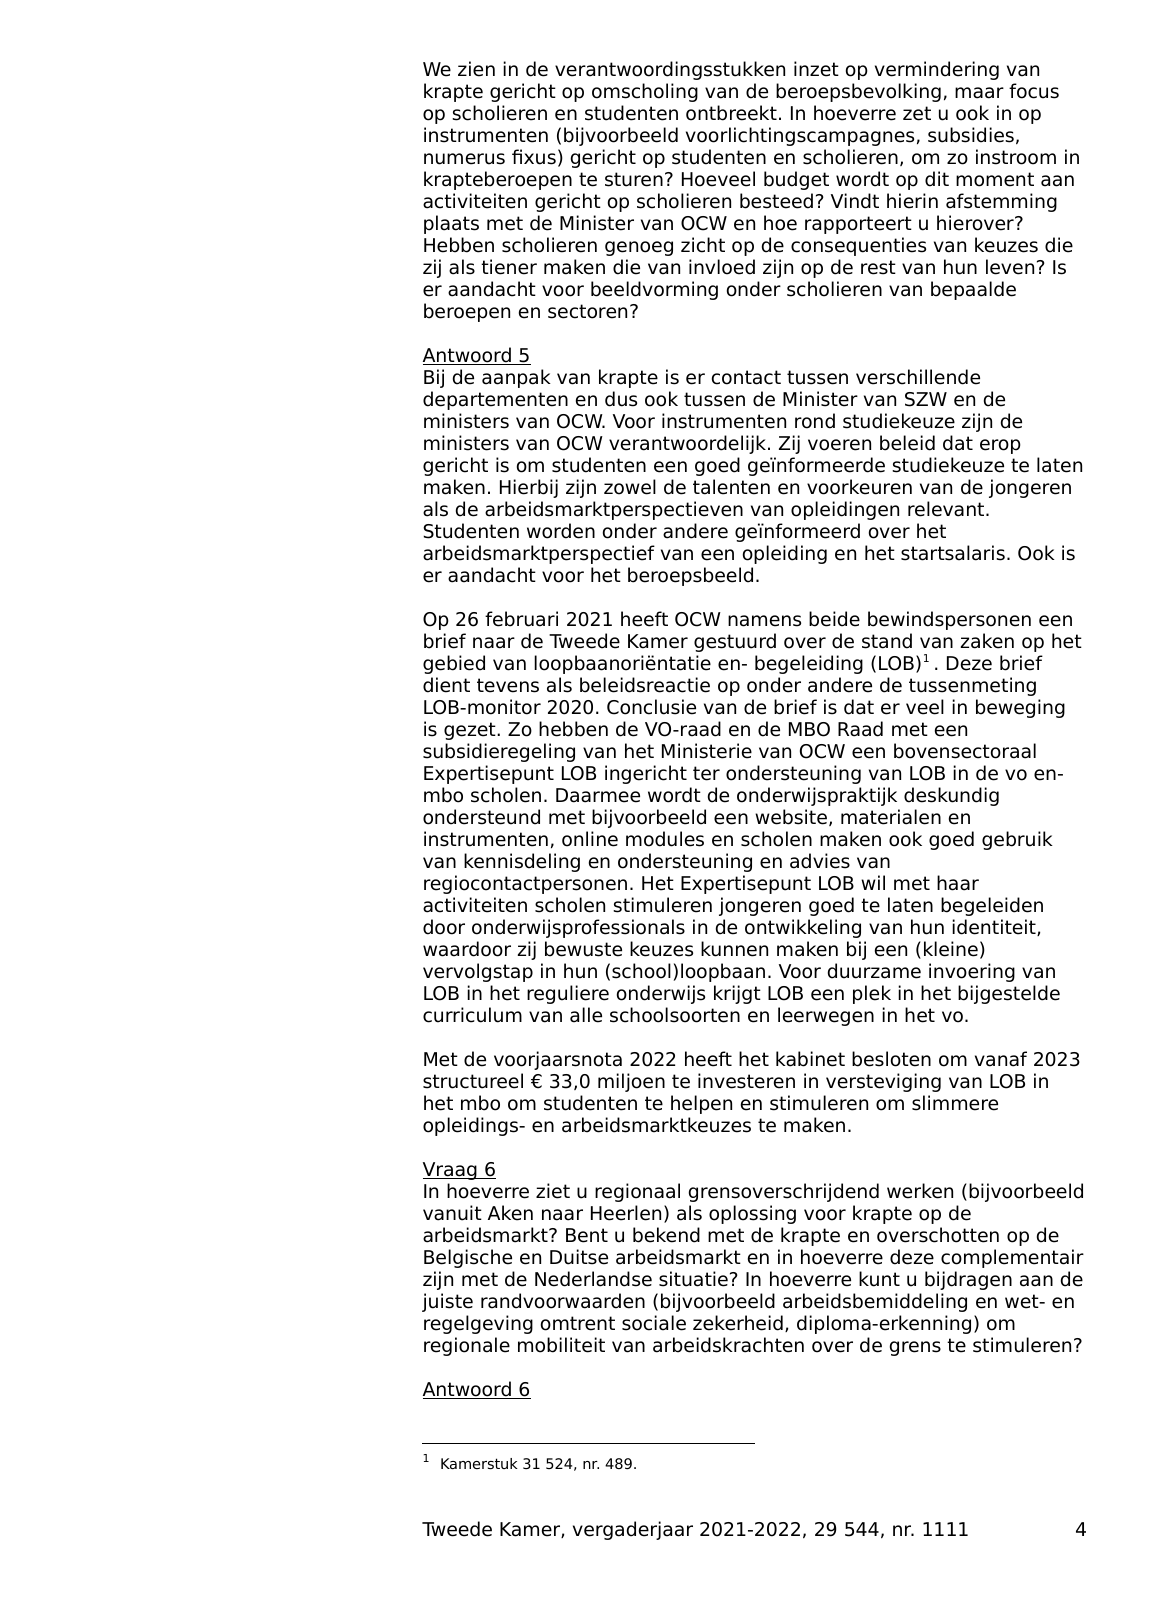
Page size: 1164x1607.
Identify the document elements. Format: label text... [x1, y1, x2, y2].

text Antwoord 5 [422, 345, 1087, 367]
text Antwoord 6 [422, 1379, 1087, 1401]
text Bij de aanpak van krapte is er contact tussen verschillende departementen en dus ook tussen de Minister van SZW en de ministers van OCW. Voor instrumenten rond studiekeuze zijn de ministers van OCW verantwoordelijk. Zij voeren beleid dat erop gericht is om studenten een goed geïnformeerde studiekeuze te laten maken. Hierbij zijn zowel de talenten en voorkeuren van de jongeren als de arbeidsmarktperspectieven van opleidingen relevant. Studenten worden onder andere geïnformeerd over het arbeidsmarktperspectief van een opleiding en het startsalaris. Ook is er aandacht voor het beroepsbeeld. [422, 367, 1087, 587]
text Met de voorjaarsnota 2022 heeft het kabinet besloten om vanaf 2023 structureel € 33,0 miljoen te investeren in versteviging van LOB in het mbo om studenten te helpen en stimuleren om slimmere opleidings- en arbeidsmarktkeuzes te maken. [422, 1049, 1087, 1137]
text Op 26 februari 2021 heeft OCW namens beide bewindspersonen een brief naar de Tweede Kamer gestuurd over de stand van zaken op het gebied van loopbaanoriëntatie en- begeleiding (LOB). Deze brief dient tevens als beleidsreactie op onder andere de tussenmeting LOB-monitor 2020. Conclusie van de brief is dat er veel in beweging is gezet. Zo hebben de VO-raad en de MBO Raad met een subsidieregeling van het Ministerie van OCW een bovensectoraal Expertisepunt LOB ingericht ter ondersteuning van LOB in de vo en-mbo scholen. Daarmee wordt de onderwijspraktijk deskundig ondersteund met bijvoorbeeld een website, materialen en instrumenten, online modules en scholen maken ook goed gebruik van kennisdeling en ondersteuning en advies van regiocontactpersonen. Het Expertisepunt LOB wil met haar activiteiten scholen stimuleren jongeren goed te laten begeleiden door onderwijsprofessionals in de ontwikkeling van hun identiteit, waardoor zij bewuste keuzes kunnen maken bij een (kleine) vervolgstap in hun (school)loopbaan. Voor duurzame invoering van LOB in het reguliere onderwijs krijgt LOB een plek in het bijgestelde curriculum van alle schoolsoorten en leerwegen in het vo. [422, 609, 1087, 1027]
text We zien in de verantwoordingsstukken inzet op vermindering van krapte gericht op omscholing van de beroepsbevolking, maar focus op scholieren en studenten ontbreekt. In hoeverre zet u ook in op instrumenten (bijvoorbeeld voorlichtingscampagnes, subsidies, numerus fixus) gericht op studenten en scholieren, om zo instroom in krapteberoepen te sturen? Hoeveel budget wordt op dit moment aan activiteiten gericht op scholieren besteed? Vindt hierin afstemming plaats met de Minister van OCW en hoe rapporteert u hierover? Hebben scholieren genoeg zicht op de consequenties van keuzes die zij als tiener maken die van invloed zijn op de rest van hun leven? Is er aandacht voor beeldvorming onder scholieren van bepaalde beroepen en sectoren? [422, 59, 1087, 323]
text Vraag 6 [422, 1159, 1087, 1181]
text In hoeverre ziet u regionaal grensoverschrijdend werken (bijvoorbeeld vanuit Aken naar Heerlen) als oplossing voor krapte op de arbeidsmarkt? Bent u bekend met de krapte en overschotten op de Belgische en Duitse arbeidsmarkt en in hoeverre deze complementair zijn met de Nederlandse situatie? In hoeverre kunt u bijdragen aan de juiste randvoorwaarden (bijvoorbeeld arbeidsbemiddeling en wet- en regelgeving omtrent sociale zekerheid, diploma-erkenning) om regionale mobiliteit van arbeidskrachten over de grens te stimuleren? [422, 1181, 1087, 1357]
text Kamerstuk 31 524, nr. 489. [422, 1452, 1087, 1474]
